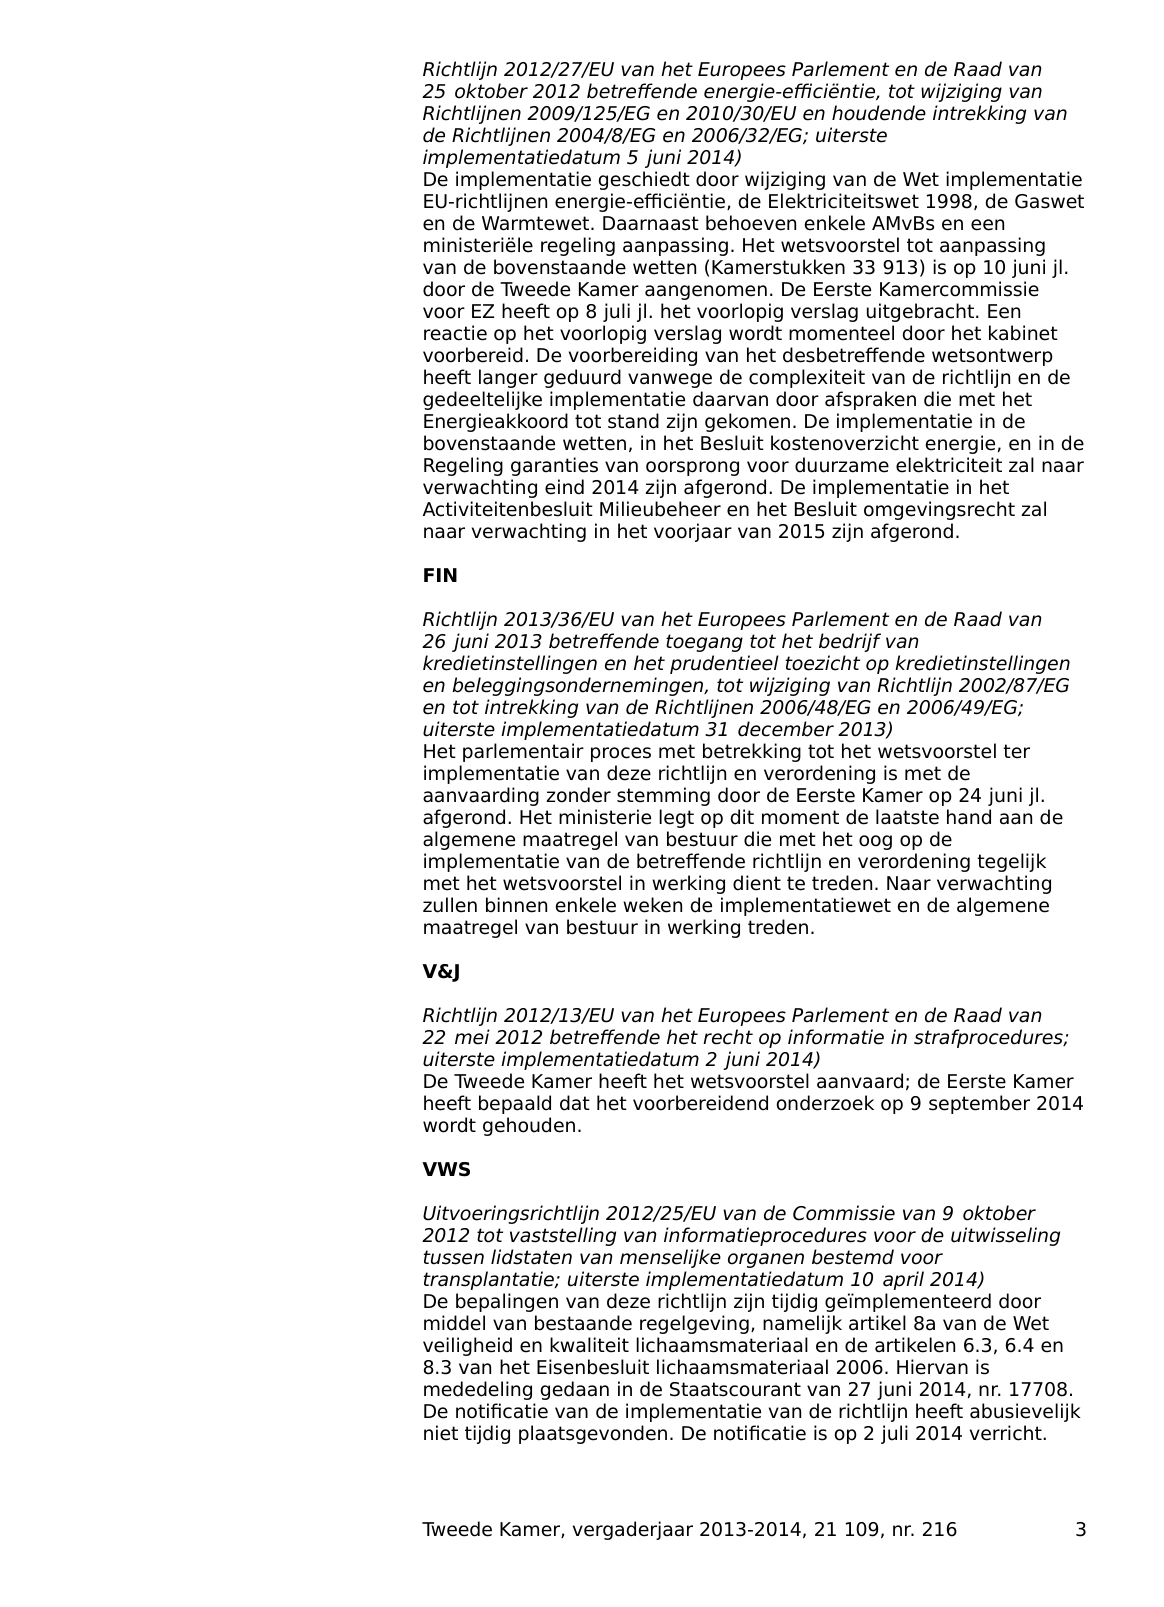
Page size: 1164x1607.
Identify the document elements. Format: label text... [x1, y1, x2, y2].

subtitle V&J [422, 961, 1087, 983]
text Richtlijn 2012/13/EU van het Europees Parlement en de Raad van 22 mei 2012 betreffende het recht op informatie in strafprocedures; uiterste implementatiedatum 2 juni 2014) [422, 1005, 1087, 1071]
text Het parlementair proces met betrekking tot het wetsvoorstel ter implementatie van deze richtlijn en verordening is met de aanvaarding zonder stemming door de Eerste Kamer op 24 juni jl. afgerond. Het ministerie legt op dit moment de laatste hand aan de algemene maatregel van bestuur die met het oog op de implementatie van de betreffende richtlijn en verordening tegelijk met het wetsvoorstel in werking dient te treden. Naar verwachting zullen binnen enkele weken de implementatiewet en de algemene maatregel van bestuur in werking treden. [422, 741, 1087, 939]
subtitle VWS [422, 1159, 1087, 1181]
text Uitvoeringsrichtlijn 2012/25/EU van de Commissie van 9 oktober 2012 tot vaststelling van informatieprocedures voor de uitwisseling tussen lidstaten van menselijke organen bestemd voor transplantatie; uiterste implementatiedatum 10 april 2014) [422, 1203, 1087, 1291]
text Richtlijn 2013/36/EU van het Europees Parlement en de Raad van 26 juni 2013 betreffende toegang tot het bedrijf van kredietinstellingen en het prudentieel toezicht op kredietinstellingen en beleggingsondernemingen, tot wijziging van Richtlijn 2002/87/EG en tot intrekking van de Richtlijnen 2006/48/EG en 2006/49/EG; uiterste implementatiedatum 31 december 2013) [422, 609, 1087, 741]
text De Tweede Kamer heeft het wetsvoorstel aanvaard; de Eerste Kamer heeft bepaald dat het voorbereidend onderzoek op 9 september 2014 wordt gehouden. [422, 1071, 1087, 1137]
text De implementatie geschiedt door wijziging van de Wet implementatie EU-richtlijnen energie-efficiëntie, de Elektriciteitswet 1998, de Gaswet en de Warmtewet. Daarnaast behoeven enkele AMvBs en een ministeriële regeling aanpassing. Het wetsvoorstel tot aanpassing van de bovenstaande wetten (Kamerstukken 33 913) is op 10 juni jl. door de Tweede Kamer aangenomen. De Eerste Kamercommissie voor EZ heeft op 8 juli jl. het voorlopig verslag uitgebracht. Een reactie op het voorlopig verslag wordt momenteel door het kabinet voorbereid. De voorbereiding van het desbetreffende wetsontwerp heeft langer geduurd vanwege de complexiteit van de richtlijn en de gedeeltelijke implementatie daarvan door afspraken die met het Energieakkoord tot stand zijn gekomen. De implementatie in de bovenstaande wetten, in het Besluit kostenoverzicht energie, en in de Regeling garanties van oorsprong voor duurzame elektriciteit zal naar verwachting eind 2014 zijn afgerond. De implementatie in het Activiteitenbesluit Milieubeheer en het Besluit omgevingsrecht zal naar verwachting in het voorjaar van 2015 zijn afgerond. [422, 169, 1087, 543]
subtitle FIN [422, 565, 1087, 587]
text Richtlijn 2012/27/EU van het Europees Parlement en de Raad van 25 oktober 2012 betreffende energie-efficiëntie, tot wijziging van Richtlijnen 2009/125/EG en 2010/30/EU en houdende intrekking van de Richtlijnen 2004/8/EG en 2006/32/EG; uiterste implementatiedatum 5 juni 2014) [422, 59, 1087, 169]
text De bepalingen van deze richtlijn zijn tijdig geïmplementeerd door middel van bestaande regelgeving, namelijk artikel 8a van de Wet veiligheid en kwaliteit lichaamsmateriaal en de artikelen 6.3, 6.4 en 8.3 van het Eisenbesluit lichaamsmateriaal 2006. Hiervan is mededeling gedaan in de Staatscourant van 27 juni 2014, nr. 17708. De notificatie van de implementatie van de richtlijn heeft abusievelijk niet tijdig plaatsgevonden. De notificatie is op 2 juli 2014 verricht. [422, 1291, 1087, 1445]
